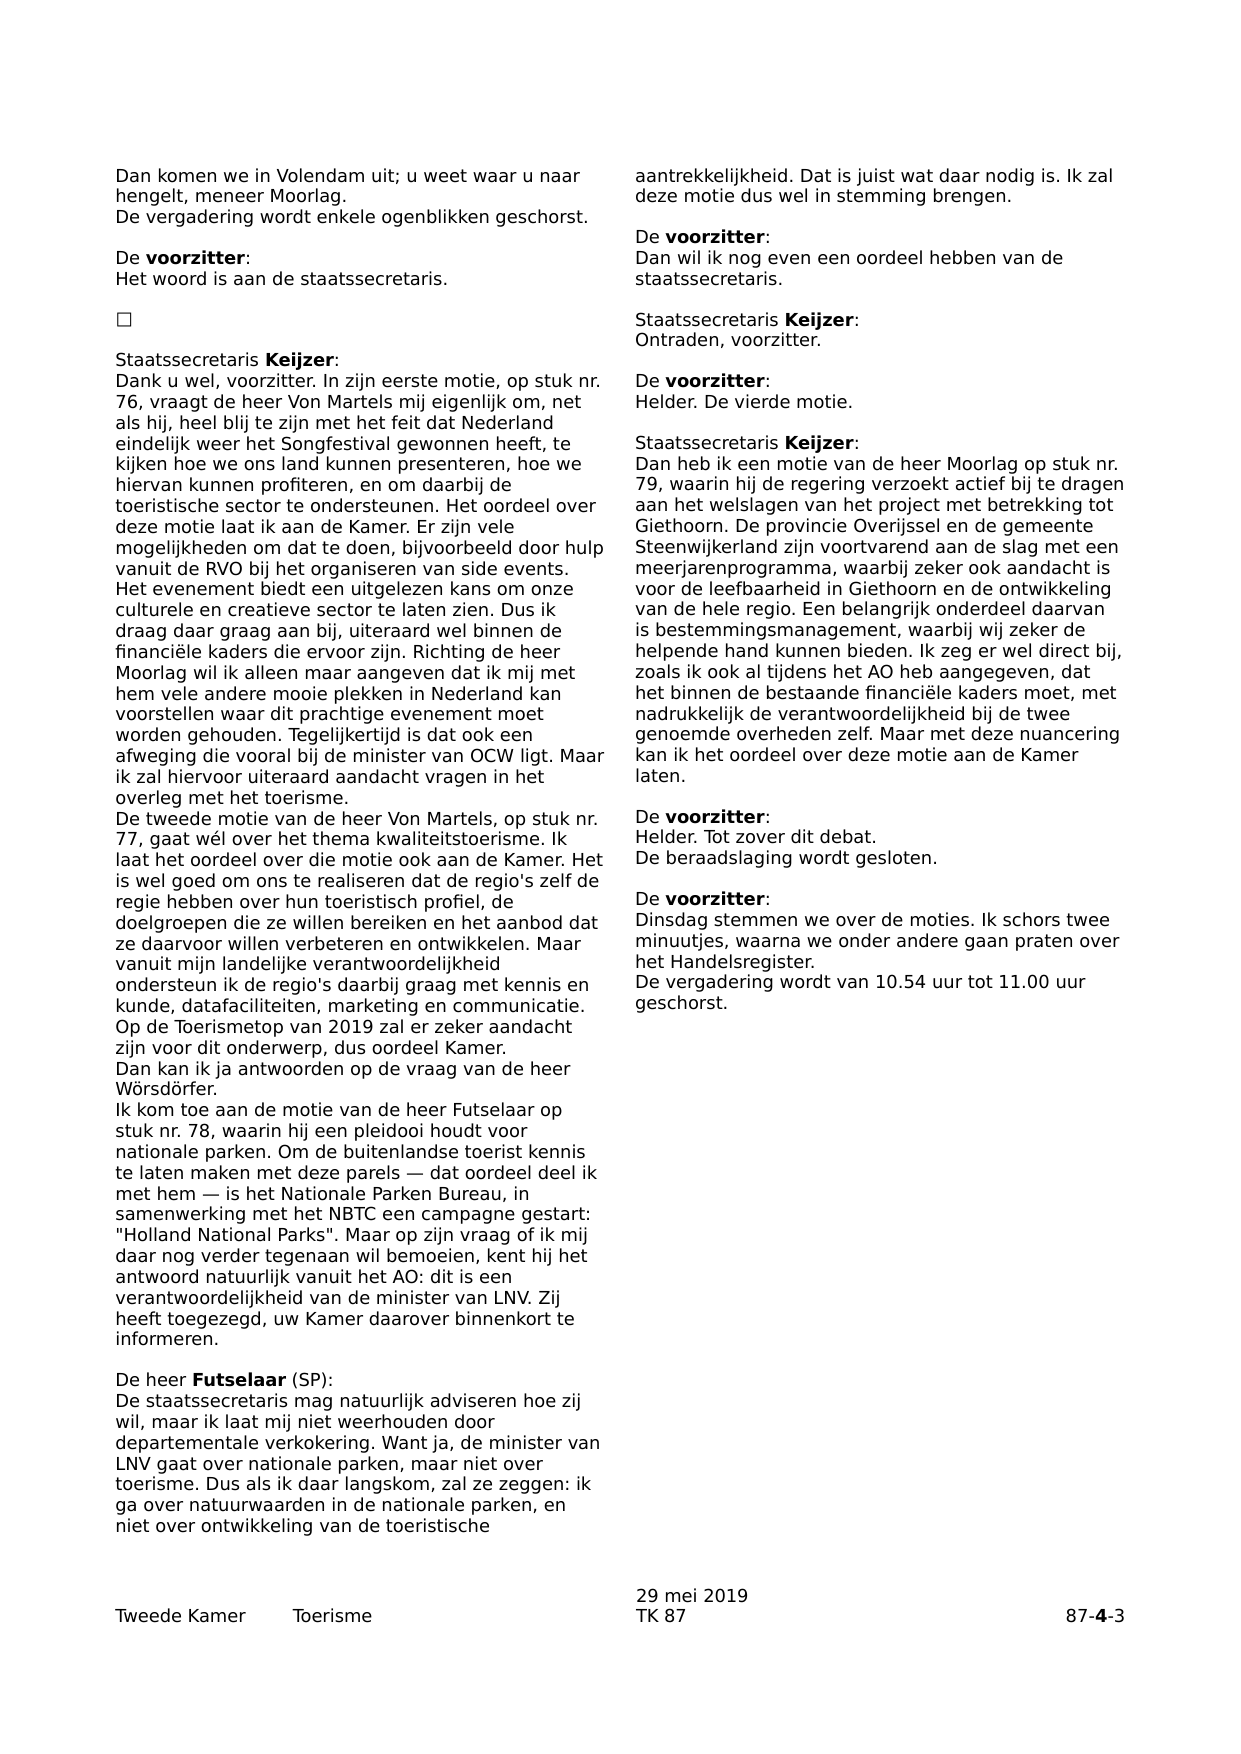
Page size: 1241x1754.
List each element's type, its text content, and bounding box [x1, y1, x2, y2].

text De voorzitter: [115, 248, 605, 268]
text aantrekkelijkheid. Dat is juist wat daar nodig is. Ik zal deze motie dus wel in stemming brengen. [635, 165, 1125, 207]
text Ik kom toe aan de motie van de heer Futselaar op stuk nr. 78, waarin hij een pleidooi houdt voor nationale parken. Om de buitenlandse toerist kennis te laten maken met deze parels — dat oordeel deel ik met hem — is het Nationale Parken Bureau, in samenwerking met het NBTC een campagne gestart: "Holland National Parks". Maar op zijn vraag of ik mij daar nog verder tegenaan wil bemoeien, kent hij het antwoord natuurlijk vanuit het AO: dit is een verantwoordelijkheid van de minister van LNV. Zij heeft toegezegd, uw Kamer daarover binnenkort te informeren. [115, 1100, 605, 1350]
text De vergadering wordt van 10.54 uur tot 11.00 uur geschorst. [635, 972, 1125, 1014]
text De beraadslaging wordt gesloten. [635, 848, 1125, 869]
text De voorzitter: [635, 371, 1125, 392]
text Dan komen we in Volendam uit; u weet waar u naar hengelt, meneer Moorlag. [115, 165, 605, 207]
text De voorzitter: [635, 807, 1125, 827]
text ⬜ [115, 309, 605, 330]
text Het woord is aan de staatssecretaris. [115, 268, 605, 289]
text De voorzitter: [635, 227, 1125, 248]
text Dank u wel, voorzitter. In zijn eerste motie, op stuk nr. 76, vraagt de heer Von Martels mij eigenlijk om, net als hij, heel blij te zijn met het feit dat Nederland eindelijk weer het Songfestival gewonnen heeft, te kijken hoe we ons land kunnen presenteren, hoe we hiervan kunnen profiteren, en om daarbij de toeristische sector te ondersteunen. Het oordeel over deze motie laat ik aan de Kamer. Er zijn vele mogelijkheden om dat te doen, bijvoorbeeld door hulp vanuit de RVO bij het organiseren van side events. Het evenement biedt een uitgelezen kans om onze culturele en creatieve sector te laten zien. Dus ik draag daar graag aan bij, uiteraard wel binnen de financiële kaders die ervoor zijn. Richting de heer Moorlag wil ik alleen maar aangeven dat ik mij met hem vele andere mooie plekken in Nederland kan voorstellen waar dit prachtige evenement moet worden gehouden. Tegelijkertijd is dat ook een afweging die vooral bij de minister van OCW ligt. Maar ik zal hiervoor uiteraard aandacht vragen in het overleg met het toerisme. [115, 371, 605, 808]
text Staatssecretaris Keijzer: [635, 432, 1125, 453]
text De tweede motie van de heer Von Martels, op stuk nr. 77, gaat wél over het thema kwaliteitstoerisme. Ik laat het oordeel over die motie ook aan de Kamer. Het is wel goed om ons te realiseren dat de regio's zelf de regie hebben over hun toeristisch profiel, de doelgroepen die ze willen bereiken en het aanbod dat ze daarvoor willen verbeteren en ontwikkelen. Maar vanuit mijn landelijke verantwoordelijkheid ondersteun ik de regio's daarbij graag met kennis en kunde, datafaciliteiten, marketing en communicatie. Op de Toerismetop van 2019 zal er zeker aandacht zijn voor dit onderwerp, dus oordeel Kamer. [115, 808, 605, 1058]
text De voorzitter: [635, 889, 1125, 910]
text De staatssecretaris mag natuurlijk adviseren hoe zij wil, maar ik laat mij niet weerhouden door departementale verkokering. Want ja, de minister van LNV gaat over nationale parken, maar niet over toerisme. Dus als ik daar langskom, zal ze zeggen: ik ga over natuurwaarden in de nationale parken, en niet over ontwikkeling van de toeristische [115, 1391, 605, 1537]
text De vergadering wordt enkele ogenblikken geschorst. [115, 207, 605, 228]
text Staatssecretaris Keijzer: [115, 350, 605, 371]
text De heer Futselaar (SP): [115, 1370, 605, 1391]
text Dan wil ik nog even een oordeel hebben van de staatssecretaris. [635, 248, 1125, 289]
text Staatssecretaris Keijzer: [635, 309, 1125, 330]
text Dan heb ik een motie van de heer Moorlag op stuk nr. 79, waarin hij de regering verzoekt actief bij te dragen aan het welslagen van het project met betrekking tot Giethoorn. De provincie Overijssel en de gemeente Steenwijkerland zijn voortvarend aan de slag met een meerjarenprogramma, waarbij zeker ook aandacht is voor de leefbaarheid in Giethoorn en de ontwikkeling van de hele regio. Een belangrijk onderdeel daarvan is bestemmingsmanagement, waarbij wij zeker de helpende hand kunnen bieden. Ik zeg er wel direct bij, zoals ik ook al tijdens het AO heb aangegeven, dat het binnen de bestaande financiële kaders moet, met nadrukkelijk de verantwoordelijkheid bij de twee genoemde overheden zelf. Maar met deze nuancering kan ik het oordeel over deze motie aan de Kamer laten. [635, 453, 1125, 787]
text Ontraden, voorzitter. [635, 330, 1125, 351]
text Helder. De vierde motie. [635, 392, 1125, 412]
text Dinsdag stemmen we over de moties. Ik schors twee minuutjes, waarna we onder andere gaan praten over het Handelsregister. [635, 910, 1125, 972]
text Dan kan ik ja antwoorden op de vraag van de heer Wörsdörfer. [115, 1058, 605, 1100]
text Helder. Tot zover dit debat. [635, 827, 1125, 848]
